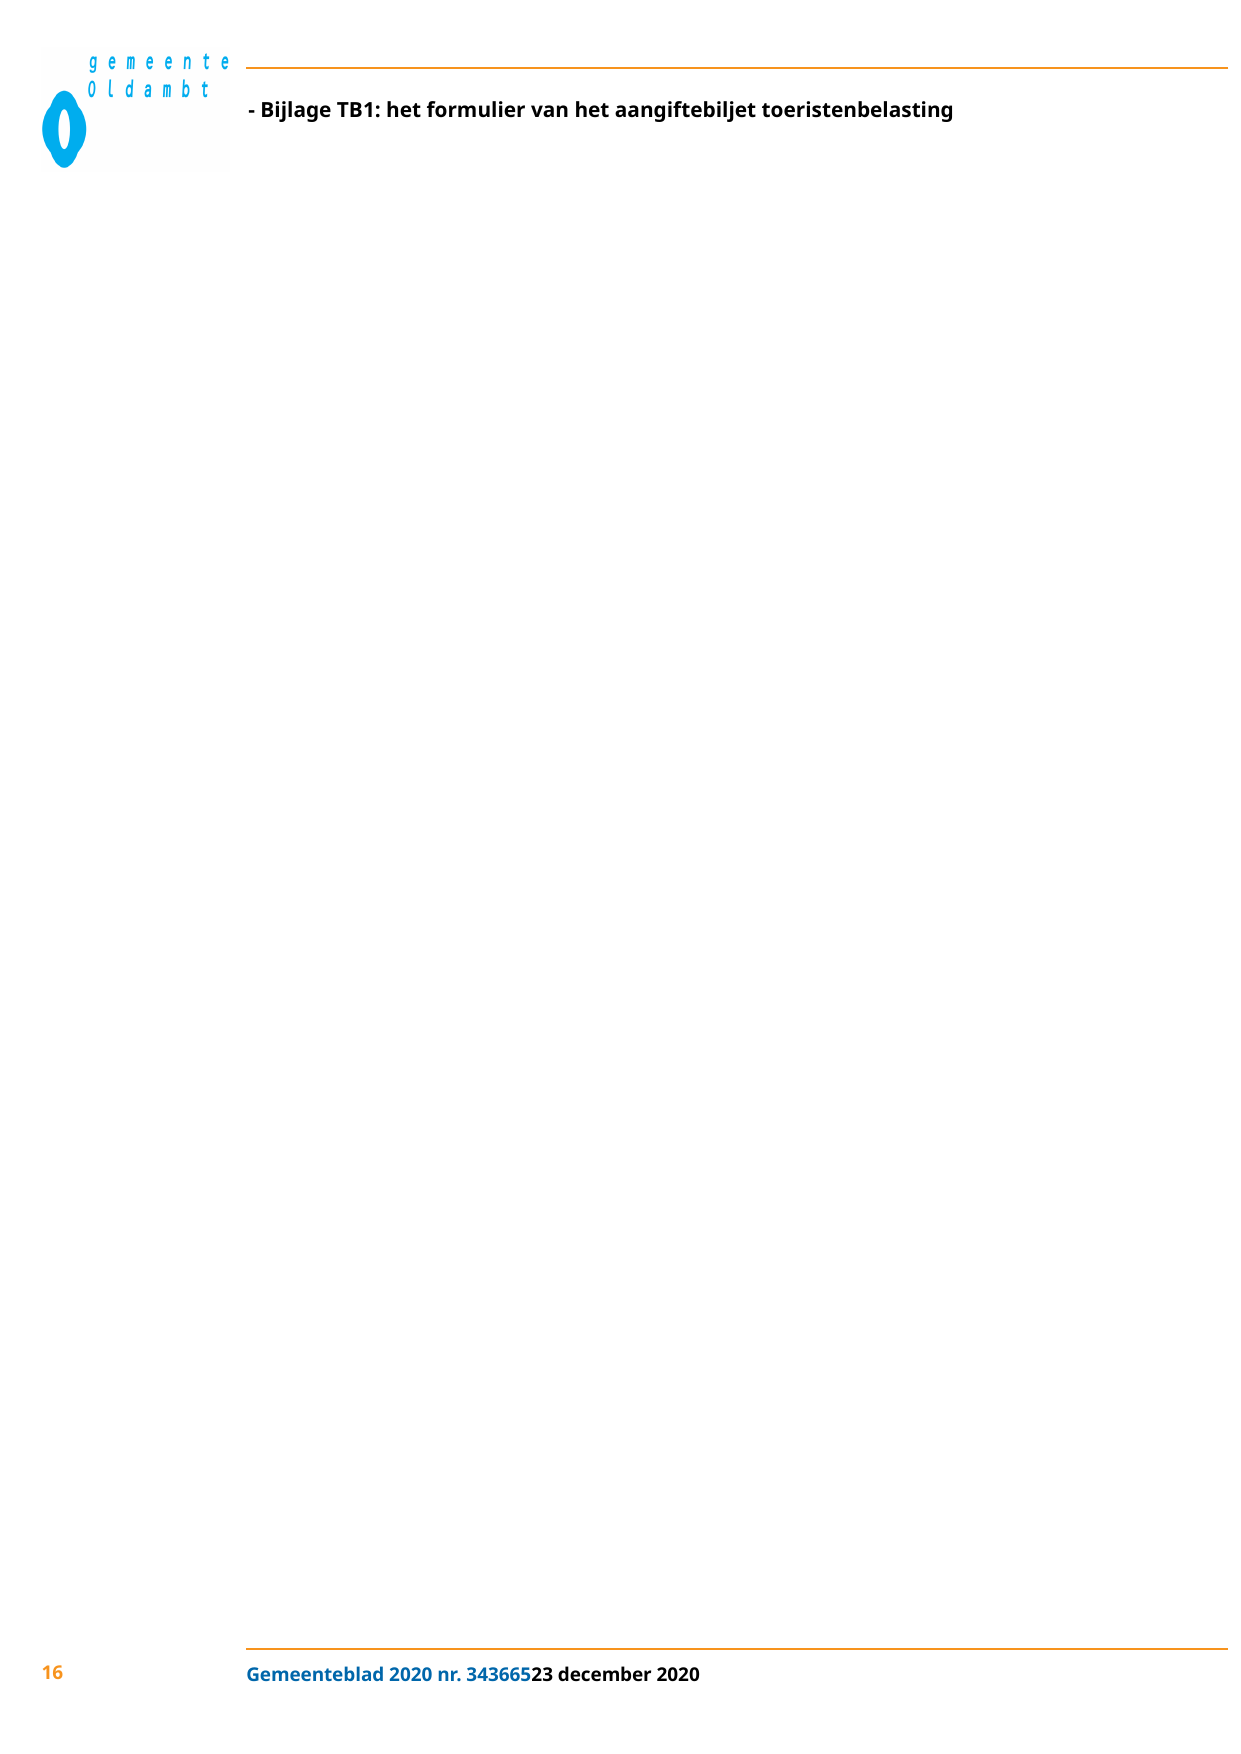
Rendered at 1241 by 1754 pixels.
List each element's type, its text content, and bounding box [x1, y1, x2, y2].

text - Bijlage TB1: het formulier van het aangiftebiljet toeristenbelasting [248, 95, 1152, 123]
picture [41, 47, 231, 172]
